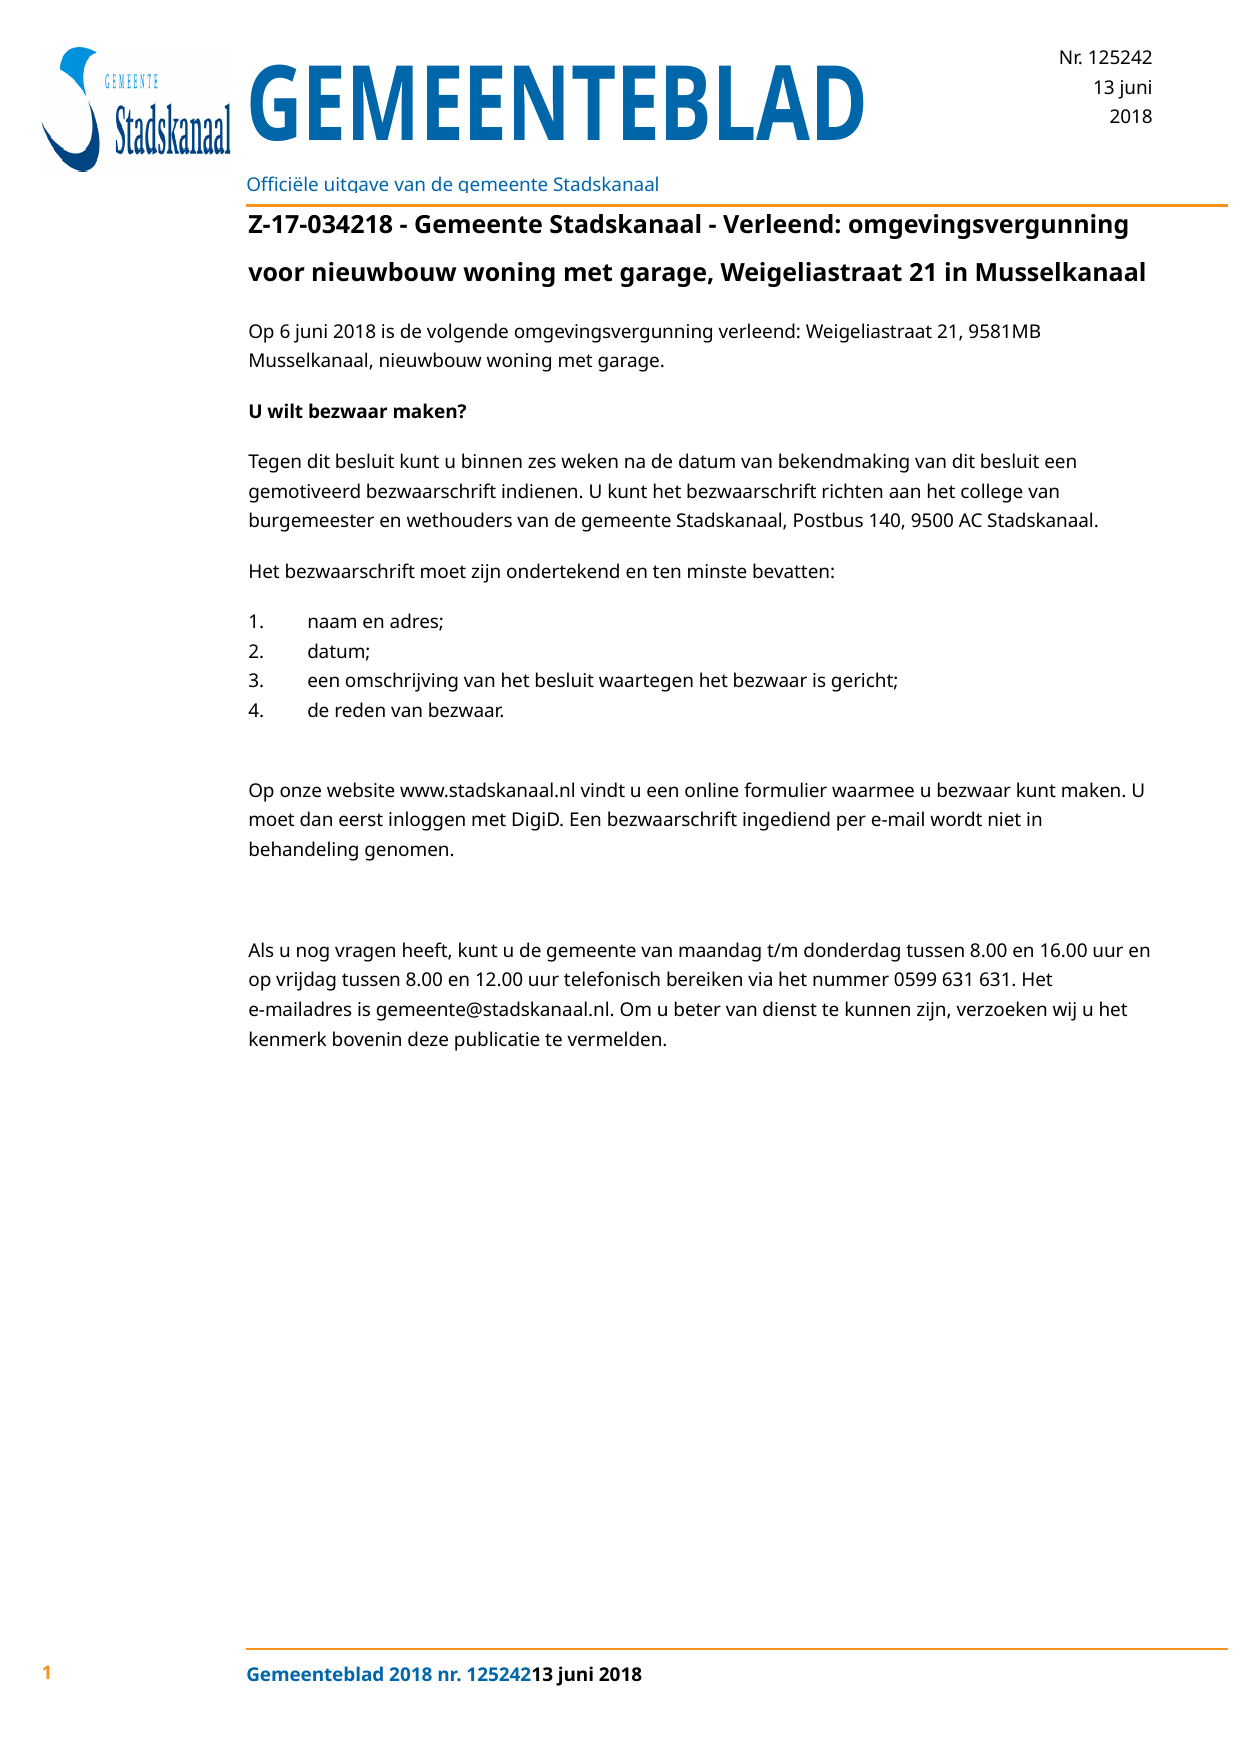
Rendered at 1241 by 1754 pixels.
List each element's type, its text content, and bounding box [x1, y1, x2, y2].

list datum; [248, 638, 1152, 664]
text Het bezwaarschrift moet zijn ondertekend en ten minste bevatten: [248, 558, 1152, 584]
text Z-17-034218 - Gemeente Stadskanaal - Verleend: omgevingsvergunning voor nieuwbouw woning met garage, Weigeliastraat 21 in Musselkanaal [248, 207, 1152, 288]
text U wilt bezwaar maken? [248, 398, 1152, 424]
text Tegen dit besluit kunt u binnen zes weken na de datum van bekendmaking van dit besluit een gemotiveerd bezwaarschrift indienen. U kunt het bezwaarschrift richten aan het college van burgemeester en wethouders van de gemeente Stadskanaal, Postbus 140, 9500 AC Stadskanaal. [248, 448, 1152, 533]
list naam en adres; [248, 608, 1152, 634]
text Op onze website www.stadskanaal.nl vindt u een online formulier waarmee u bezwaar kunt maken. U moet dan eerst inloggen met DigiD. Een bezwaarschrift ingediend per e-mail wordt niet in behandeling genomen. [248, 777, 1152, 862]
list de reden van bezwaar. [248, 697, 1152, 723]
list een omschrijving van het besluit waartegen het bezwaar is gericht; [248, 667, 1152, 693]
text Als u nog vragen heeft, kunt u de gemeente van maandag t/m donderdag tussen 8.00 en 16.00 uur en op vrijdag tussen 8.00 en 12.00 uur telefonisch bereiken via het nummer 0599 631 631. Het e‑mailadres is gemeente@stadskanaal.nl. Om u beter van dienst te kunnen zijn, verzoeken wij u het kenmerk bovenin deze publicatie te vermelden. [248, 937, 1152, 1052]
text Op 6 juni 2018 is de volgende omgevingsvergunning verleend: Weigeliastraat 21, 9581MB Musselkanaal, nieuwbouw woning met garage. [248, 318, 1152, 373]
picture [41, 47, 231, 172]
